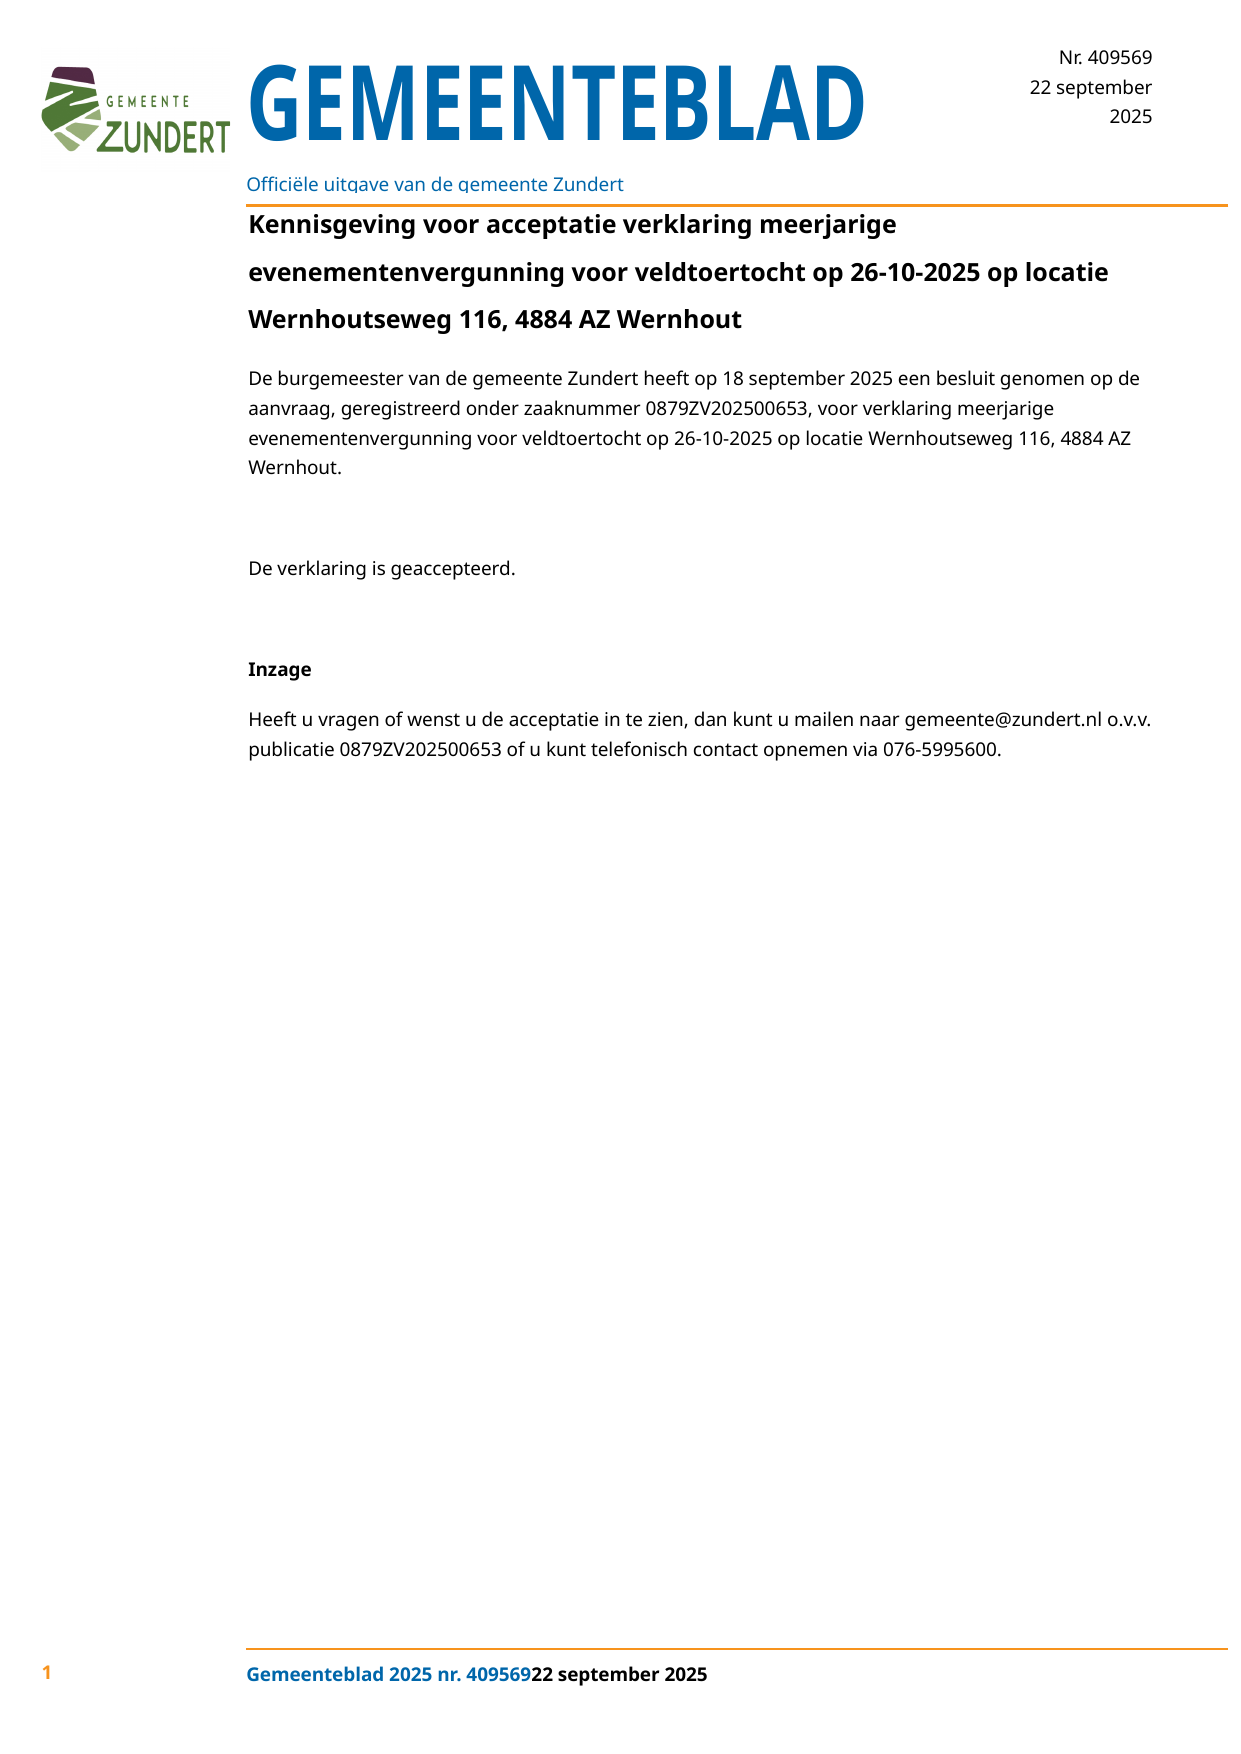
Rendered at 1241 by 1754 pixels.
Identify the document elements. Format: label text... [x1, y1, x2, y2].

text Kennisgeving voor acceptatie verklaring meerjarige evenementenvergunning voor veldtoertocht op 26-10-2025 op locatie Wernhoutseweg 116, 4884 AZ Wernhout [248, 207, 1152, 336]
text De verklaring is geaccepteerd. [248, 555, 1152, 581]
text Inzage [248, 656, 1152, 682]
text Heeft u vragen of wenst u de acceptatie in te zien, dan kunt u mailen naar gemeente@zundert.nl o.v.v. publicatie 0879ZV202500653 of u kunt telefonisch contact opnemen via 076-5995600. [248, 706, 1152, 762]
picture [41, 47, 231, 172]
text De burgemeester van de gemeente Zundert heeft op 18 september 2025 een besluit genomen op de aanvraag, geregistreerd onder zaaknummer 0879ZV202500653, voor verklaring meerjarige evenementenvergunning voor veldtoertocht op 26-10-2025 op locatie Wernhoutseweg 116, 4884 AZ Wernhout. [248, 366, 1152, 480]
